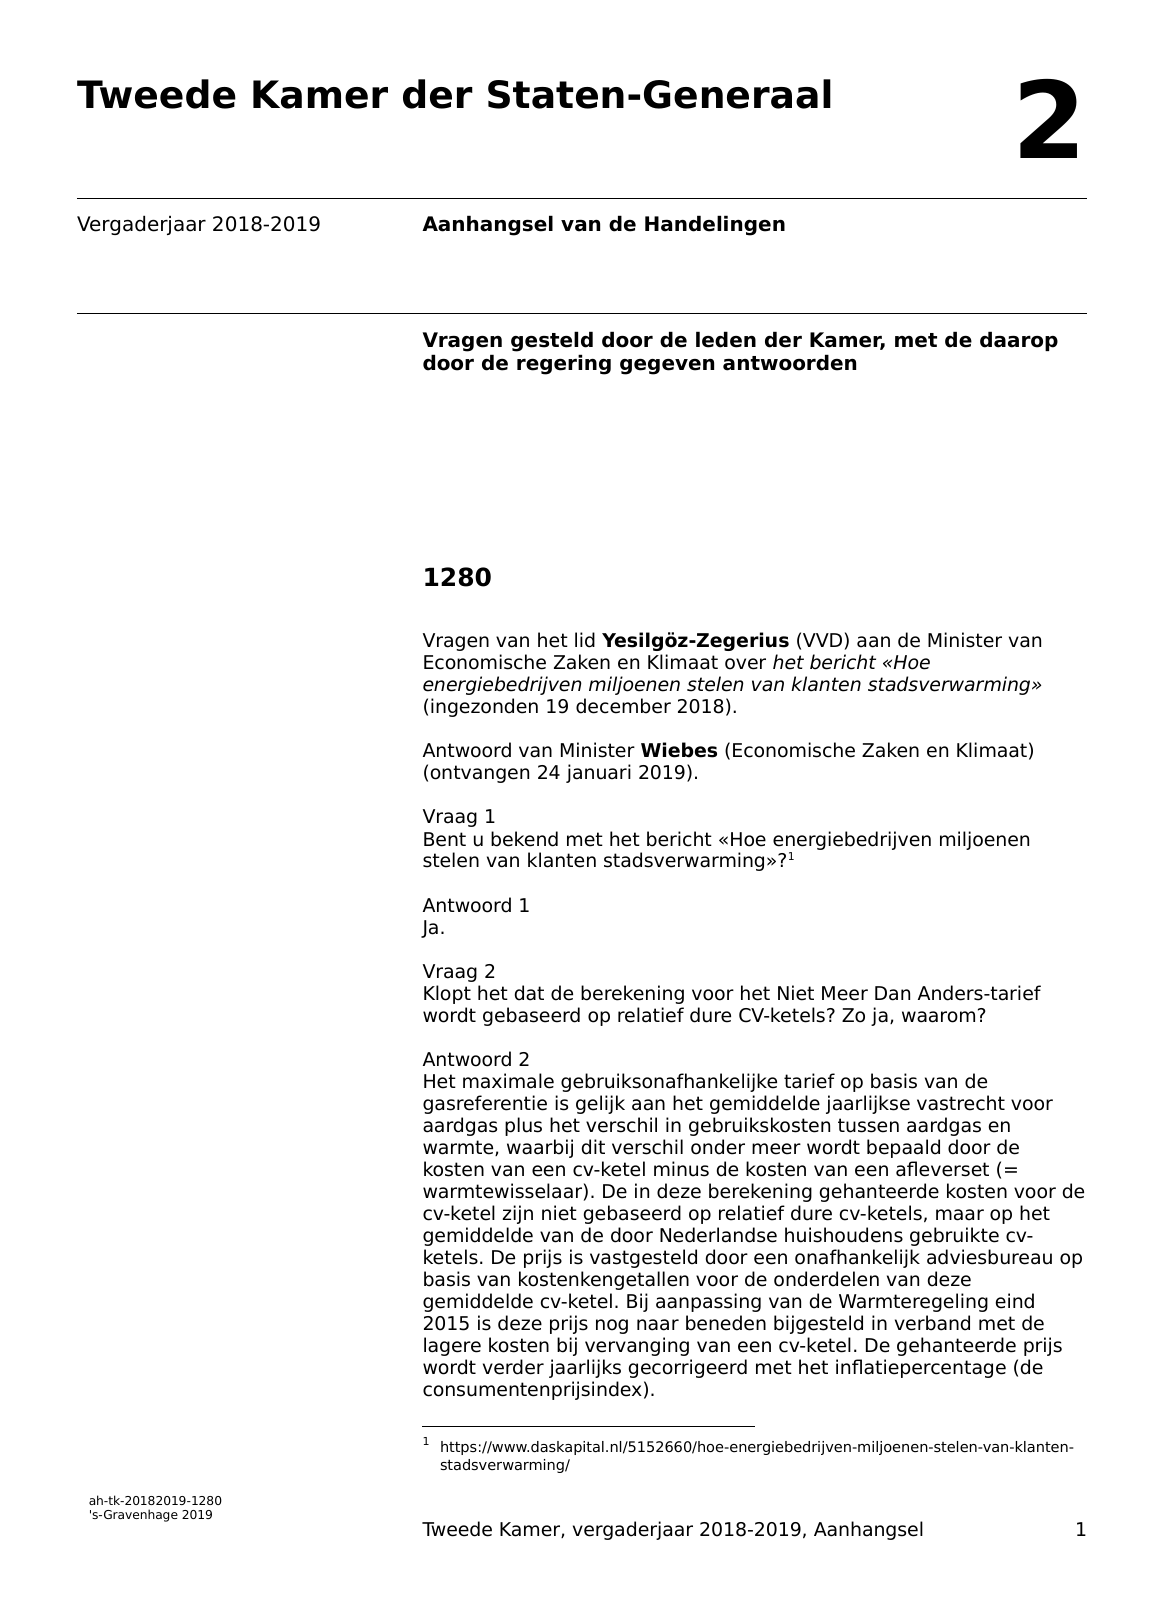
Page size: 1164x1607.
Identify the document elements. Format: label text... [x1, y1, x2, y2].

text 1280 [422, 563, 1087, 592]
table_header 2 [886, 59, 1087, 198]
text Bent u bekend met het bericht «Hoe energiebedrijven miljoenen stelen van klanten stadsverwarming»? [422, 828, 1087, 872]
text Vraag 2 [422, 961, 1087, 983]
text ah-tk-20182019-1280 [88, 1494, 323, 1508]
text Vragen van het lid Yesilgöz-Zegerius (VVD) aan de Minister van Economische Zaken en Klimaat over het bericht «Hoe energiebedrijven miljoenen stelen van klanten stadsverwarming» (ingezonden 19 december 2018). [422, 630, 1087, 718]
text Het maximale gebruiksonafhankelijke tarief op basis van de gasreferentie is gelijk aan het gemiddelde jaarlijkse vastrecht voor aardgas plus het verschil in gebruikskosten tussen aardgas en warmte, waarbij dit verschil onder meer wordt bepaald door de kosten van een cv-ketel minus de kosten van een afleverset (= warmtewisselaar). De in deze berekening gehanteerde kosten voor de cv-ketel zijn niet gebaseerd op relatief dure cv-ketels, maar op het gemiddelde van de door Nederlandse huishoudens gebruikte cv-ketels. De prijs is vastgesteld door een onafhankelijk adviesbureau op basis van kostenkengetallen voor de onderdelen van deze gemiddelde cv-ketel. Bij aanpassing van de Warmteregeling eind 2015 is deze prijs nog naar beneden bijgesteld in verband met de lagere kosten bij vervanging van een cv-ketel. De gehanteerde prijs wordt verder jaarlijks gecorrigeerd met het inflatiepercentage (de consumentenprijsindex). [422, 1071, 1087, 1401]
table_cell Vragen gesteld door de leden der Kamer, met de daarop door de regering gegeven antwoorden [422, 314, 1087, 375]
table_cell [77, 314, 422, 375]
text https://www.daskapital.nl/5152660/hoe-energiebedrijven-miljoenen-stelen-van-klanten-stadsverwarming/ [422, 1435, 1087, 1474]
text Antwoord 2 [422, 1049, 1087, 1071]
text Antwoord van Minister Wiebes (Economische Zaken en Klimaat) (ontvangen 24 januari 2019). [422, 740, 1087, 784]
table_cell Aanhangsel van de Handelingen [422, 199, 1087, 313]
text Vraag 1 [422, 806, 1087, 828]
text Ja. [422, 917, 1087, 938]
table_cell Vergaderjaar 2018-2019 [77, 199, 422, 313]
table_header Tweede Kamer der Staten-Generaal [77, 59, 886, 198]
text 's-Gravenhage 2019 [88, 1508, 323, 1522]
text Antwoord 1 [422, 894, 1087, 917]
text Klopt het dat de berekening voor het Niet Meer Dan Anders-tarief wordt gebaseerd op relatief dure CV-ketels? Zo ja, waarom? [422, 983, 1087, 1027]
